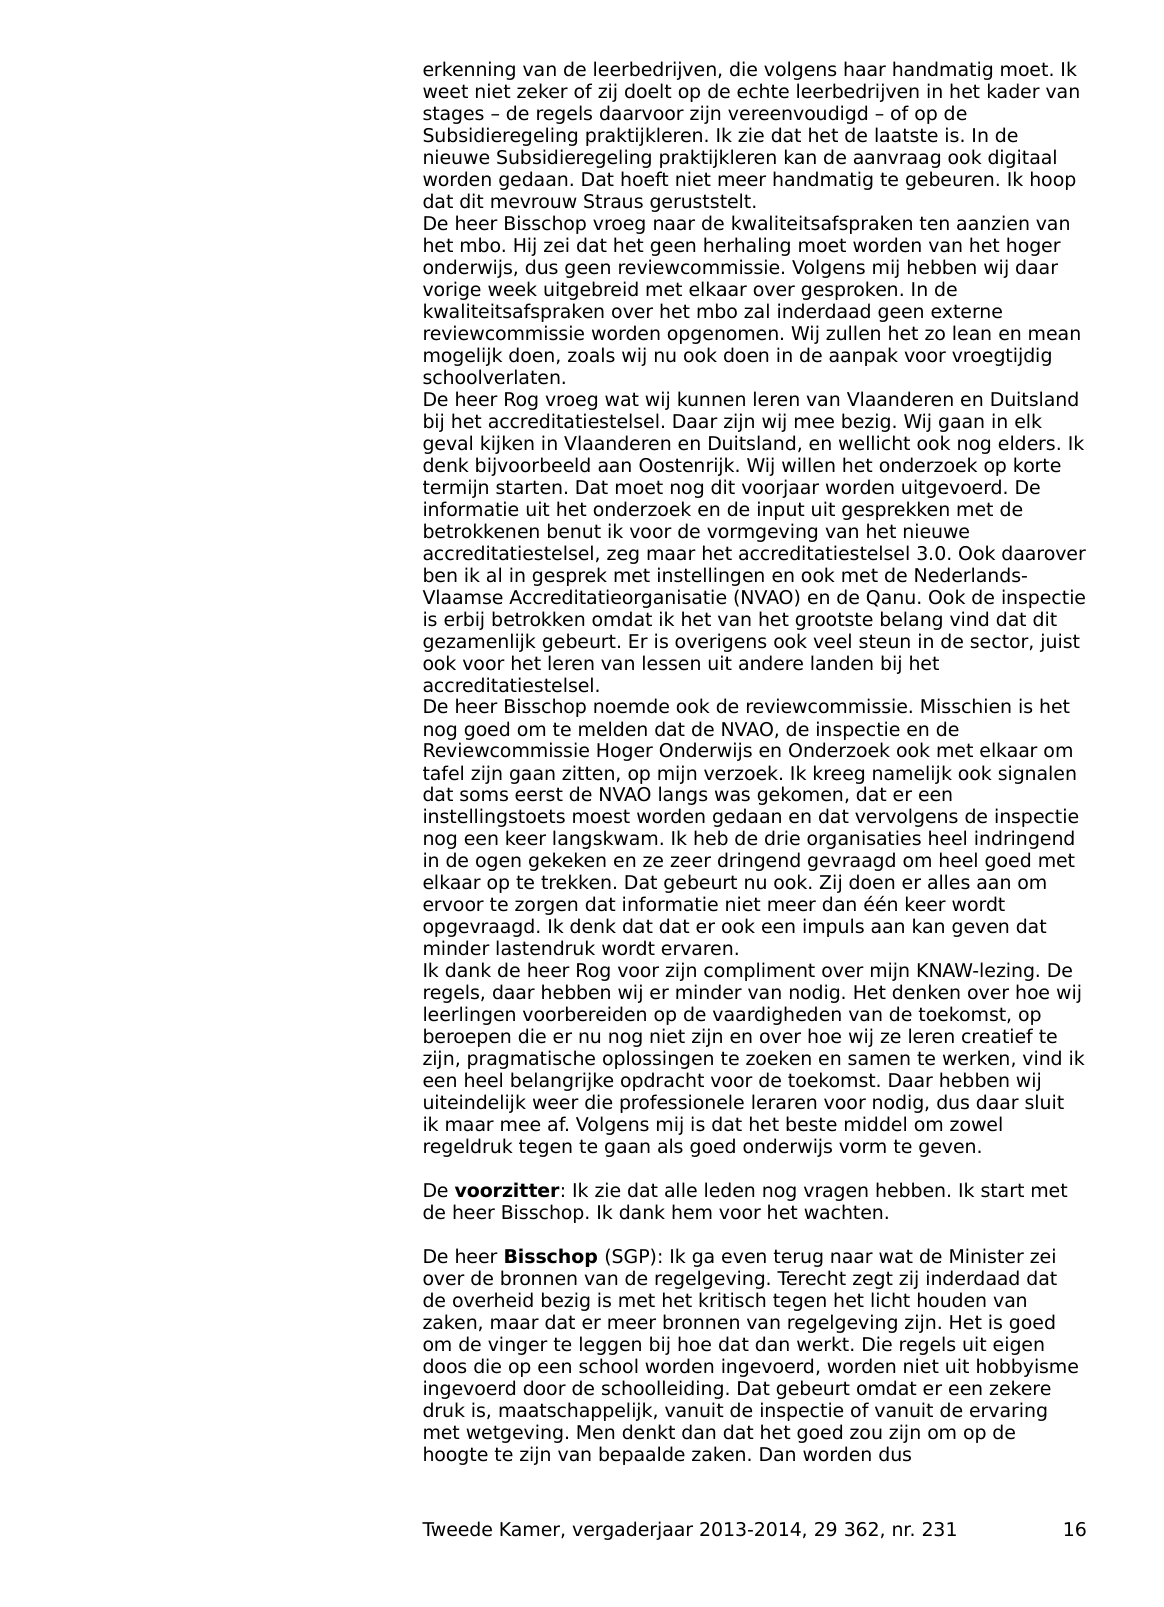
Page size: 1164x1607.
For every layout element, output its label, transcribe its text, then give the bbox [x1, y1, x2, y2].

text De heer Bisschop noemde ook de reviewcommissie. Misschien is het nog goed om te melden dat de NVAO, de inspectie en de Reviewcommissie Hoger Onderwijs en Onderzoek ook met elkaar om tafel zijn gaan zitten, op mijn verzoek. Ik kreeg namelijk ook signalen dat soms eerst de NVAO langs was gekomen, dat er een instellingstoets moest worden gedaan en dat vervolgens de inspectie nog een keer langskwam. Ik heb de drie organisaties heel indringend in de ogen gekeken en ze zeer dringend gevraagd om heel goed met elkaar op te trekken. Dat gebeurt nu ook. Zij doen er alles aan om ervoor te zorgen dat informatie niet meer dan één keer wordt opgevraagd. Ik denk dat dat er ook een impuls aan kan geven dat minder lastendruk wordt ervaren. [422, 696, 1087, 960]
text Ik dank de heer Rog voor zijn compliment over mijn KNAW-lezing. De regels, daar hebben wij er minder van nodig. Het denken over hoe wij leerlingen voorbereiden op de vaardigheden van de toekomst, op beroepen die er nu nog niet zijn en over hoe wij ze leren creatief te zijn, pragmatische oplossingen te zoeken en samen te werken, vind ik een heel belangrijke opdracht voor de toekomst. Daar hebben wij uiteindelijk weer die professionele leraren voor nodig, dus daar sluit ik maar mee af. Volgens mij is dat het beste middel om zowel regeldruk tegen te gaan als goed onderwijs vorm te geven. [422, 960, 1087, 1158]
text De voorzitter: Ik zie dat alle leden nog vragen hebben. Ik start met de heer Bisschop. Ik dank hem voor het wachten. [422, 1180, 1087, 1224]
text De heer Bisschop (SGP): Ik ga even terug naar wat de Minister zei over de bronnen van de regelgeving. Terecht zegt zij inderdaad dat de overheid bezig is met het kritisch tegen het licht houden van zaken, maar dat er meer bronnen van regelgeving zijn. Het is goed om de vinger te leggen bij hoe dat dan werkt. Die regels uit eigen doos die op een school worden ingevoerd, worden niet uit hobbyisme ingevoerd door de schoolleiding. Dat gebeurt omdat er een zekere druk is, maatschappelijk, vanuit de inspectie of vanuit de ervaring met wetgeving. Men denkt dan dat het goed zou zijn om op de hoogte te zijn van bepaalde zaken. Dan worden dus [422, 1246, 1087, 1466]
text De heer Bisschop vroeg naar de kwaliteitsafspraken ten aanzien van het mbo. Hij zei dat het geen herhaling moet worden van het hoger onderwijs, dus geen reviewcommissie. Volgens mij hebben wij daar vorige week uitgebreid met elkaar over gesproken. In de kwaliteitsafspraken over het mbo zal inderdaad geen externe reviewcommissie worden opgenomen. Wij zullen het zo lean en mean mogelijk doen, zoals wij nu ook doen in de aanpak voor vroegtijdig schoolverlaten. [422, 213, 1087, 389]
text erkenning van de leerbedrijven, die volgens haar handmatig moet. Ik weet niet zeker of zij doelt op de echte leerbedrijven in het kader van stages – de regels daarvoor zijn vereenvoudigd – of op de Subsidieregeling praktijkleren. Ik zie dat het de laatste is. In de nieuwe Subsidieregeling praktijkleren kan de aanvraag ook digitaal worden gedaan. Dat hoeft niet meer handmatig te gebeuren. Ik hoop dat dit mevrouw Straus geruststelt. [422, 59, 1087, 213]
text De heer Rog vroeg wat wij kunnen leren van Vlaanderen en Duitsland bij het accreditatiestelsel. Daar zijn wij mee bezig. Wij gaan in elk geval kijken in Vlaanderen en Duitsland, en wellicht ook nog elders. Ik denk bijvoorbeeld aan Oostenrijk. Wij willen het onderzoek op korte termijn starten. Dat moet nog dit voorjaar worden uitgevoerd. De informatie uit het onderzoek en de input uit gesprekken met de betrokkenen benut ik voor de vormgeving van het nieuwe accreditatiestelsel, zeg maar het accreditatiestelsel 3.0. Ook daarover ben ik al in gesprek met instellingen en ook met de Nederlands-Vlaamse Accreditatieorganisatie (NVAO) en de Qanu. Ook de inspectie is erbij betrokken omdat ik het van het grootste belang vind dat dit gezamenlijk gebeurt. Er is overigens ook veel steun in de sector, juist ook voor het leren van lessen uit andere landen bij het accreditatiestelsel. [422, 389, 1087, 696]
